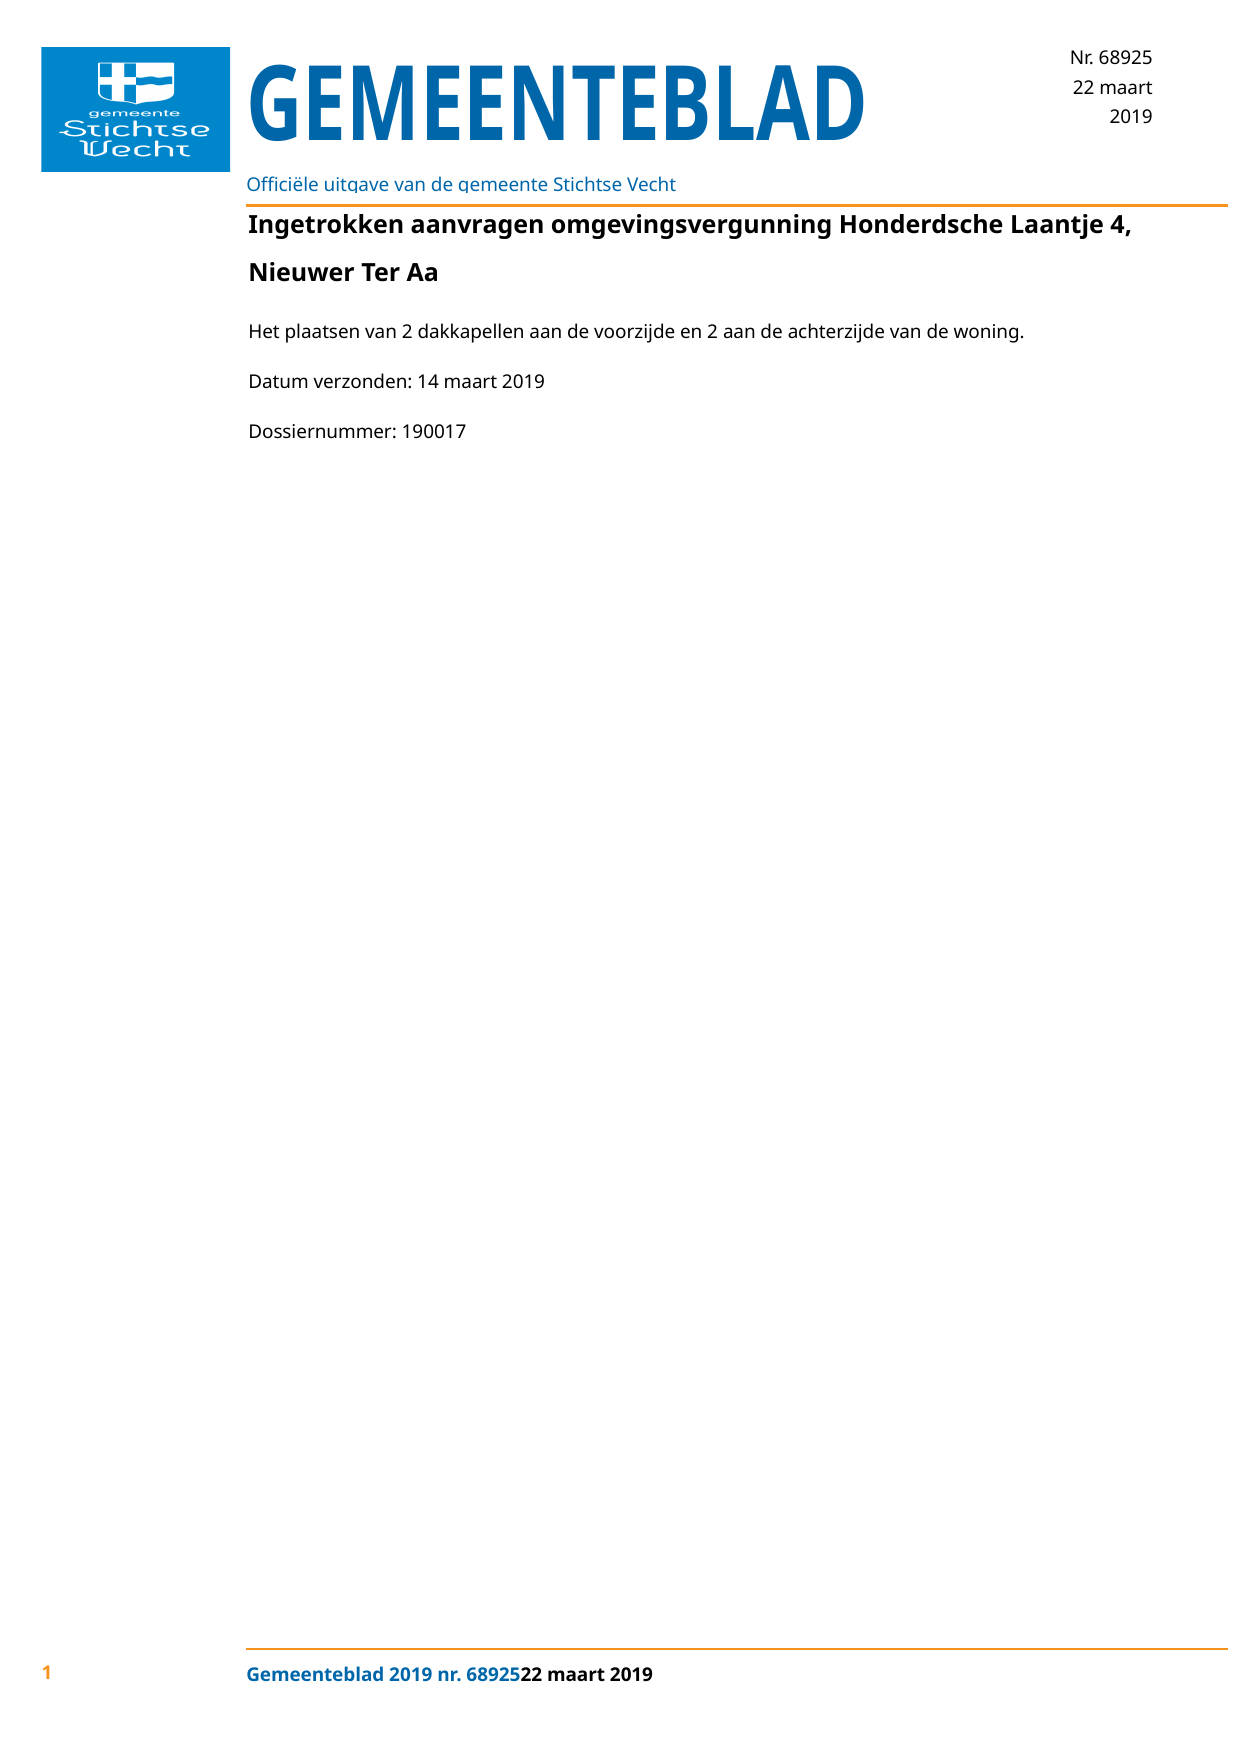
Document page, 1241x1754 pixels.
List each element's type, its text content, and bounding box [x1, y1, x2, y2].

text Datum verzonden: 14 maart 2019 [248, 368, 1152, 394]
text Het plaatsen van 2 dakkapellen aan de voorzijde en 2 aan de achterzijde van de woning. [248, 318, 1152, 344]
picture [137, 63, 174, 103]
text Dossiernummer: 190017 [248, 419, 1152, 444]
text Ingetrokken aanvragen omgevingsvergunning Honderdsche Laantje 4, Nieuwer Ter Aa [248, 207, 1152, 288]
picture [99, 63, 135, 101]
